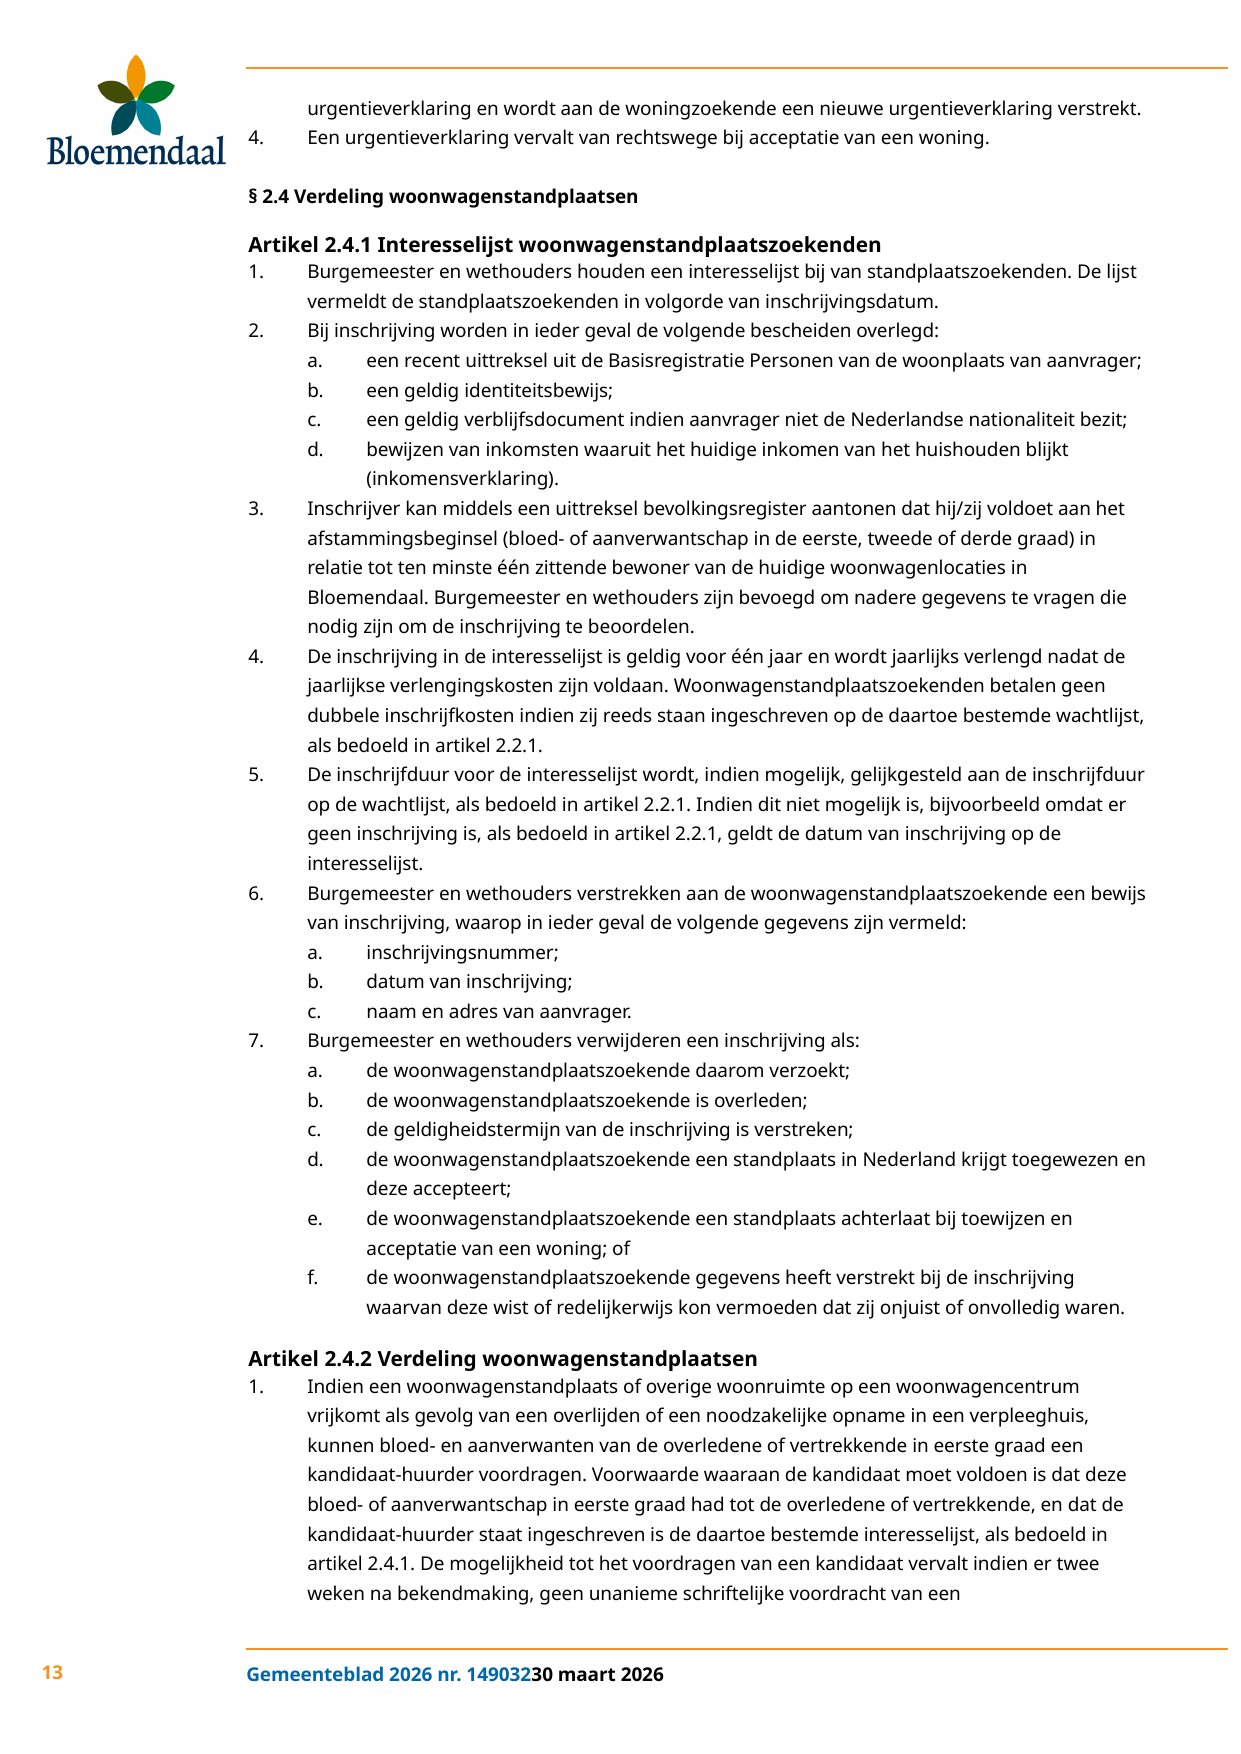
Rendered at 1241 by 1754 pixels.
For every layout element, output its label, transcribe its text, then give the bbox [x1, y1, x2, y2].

list Burgemeester en wethouders houden een interesselijst bij van standplaatszoekenden. De lijst vermeldt de standplaatszoekenden in volgorde van inschrijvingsdatum. [248, 258, 1152, 314]
list De inschrijving in de interesselijst is geldig voor één jaar en wordt jaarlijks verlengd nadat de jaarlijkse verlengingskosten zijn voldaan. Woonwagenstandplaatszoekenden betalen geen dubbele inschrijfkosten indien zij reeds staan ingeschreven op de daartoe bestemde wachtlijst, als bedoeld in artikel 2.2.1. [248, 643, 1152, 758]
list inschrijvingsnummer; [307, 939, 1152, 965]
text § 2.4 Verdeling woonwagenstandplaatsen [248, 183, 1152, 209]
list Burgemeester en wethouders verstrekken aan de woonwagenstandplaatszoekende een bewijs van inschrijving, waarop in ieder geval de volgende gegevens zijn vermeld: [248, 880, 1152, 935]
list datum van inschrijving; [307, 968, 1152, 994]
list de woonwagenstandplaatszoekende is overleden; [307, 1087, 1152, 1113]
list Inschrijver kan middels een uittreksel bevolkingsregister aantonen dat hij/zij voldoet aan het afstammingsbeginsel (bloed- of aanverwantschap in de eerste, tweede of derde graad) in relatie tot ten minste één zittende bewoner van de huidige woonwagenlocaties in Bloemendaal. Burgemeester en wethouders zijn bevoegd om nadere gegevens te vragen die nodig zijn om de inschrijving te beoordelen. [248, 495, 1152, 639]
list Een urgentieverklaring vervalt van rechtswege bij acceptatie van een woning. [248, 124, 1152, 150]
list een recent uittreksel uit de Basisregistratie Personen van de woonplaats van aanvrager; [307, 347, 1152, 373]
list de woonwagenstandplaatszoekende een standplaats in Nederland krijgt toegewezen en deze accepteert; [307, 1146, 1152, 1201]
list een geldig identiteitsbewijs; [307, 377, 1152, 403]
list De inschrijfduur voor de interesselijst wordt, indien mogelijk, gelijkgesteld aan de inschrijfduur op de wachtlijst, als bedoeld in artikel 2.2.1. Indien dit niet mogelijk is, bijvoorbeeld omdat er geen inschrijving is, als bedoeld in artikel 2.2.1, geldt de datum van inschrijving op de interesselijst. [248, 761, 1152, 876]
text Artikel 2.4.2 Verdeling woonwagenstandplaatsen [248, 1344, 1152, 1373]
picture [41, 47, 231, 172]
text Artikel 2.4.1 Interesselijst woonwagenstandplaatszoekenden [248, 230, 1152, 258]
list de geldigheidstermijn van de inschrijving is verstreken; [307, 1116, 1152, 1142]
list naam en adres van aanvrager. [307, 998, 1152, 1024]
list de woonwagenstandplaatszoekende een standplaats achterlaat bij toewijzen en acceptatie van een woning; of [307, 1205, 1152, 1261]
list een geldig verblijfsdocument indien aanvrager niet de Nederlandse nationaliteit bezit; [307, 406, 1152, 432]
list urgentieverklaring en wordt aan de woningzoekende een nieuwe urgentieverklaring verstrekt. [248, 95, 1152, 121]
list Indien een woonwagenstandplaats of overige woonruimte op een woonwagencentrum vrijkomt als gevolg van een overlijden of een noodzakelijke opname in een verpleeghuis, kunnen bloed- en aanverwanten van de overledene of vertrekkende in eerste graad een kandidaat-huurder voordragen. Voorwaarde waaraan de kandidaat moet voldoen is dat deze bloed- of aanverwantschap in eerste graad had tot de overledene of vertrekkende, en dat de kandidaat-huurder staat ingeschreven is de daartoe bestemde interesselijst, als bedoeld in artikel 2.4.1. De mogelijkheid tot het voordragen van een kandidaat vervalt indien er twee weken na bekendmaking, geen unanieme schriftelijke voordracht van een [248, 1373, 1152, 1606]
list Burgemeester en wethouders verwijderen een inschrijving als: [248, 1028, 1152, 1053]
list Bij inschrijving worden in ieder geval de volgende bescheiden overlegd: [248, 318, 1152, 343]
list bewijzen van inkomsten waaruit het huidige inkomen van het huishouden blijkt (inkomensverklaring). [307, 436, 1152, 491]
list de woonwagenstandplaatszoekende daarom verzoekt; [307, 1057, 1152, 1083]
list de woonwagenstandplaatszoekende gegevens heeft verstrekt bij de inschrijving waarvan deze wist of redelijkerwijs kon vermoeden dat zij onjuist of onvolledig waren. [307, 1264, 1152, 1320]
